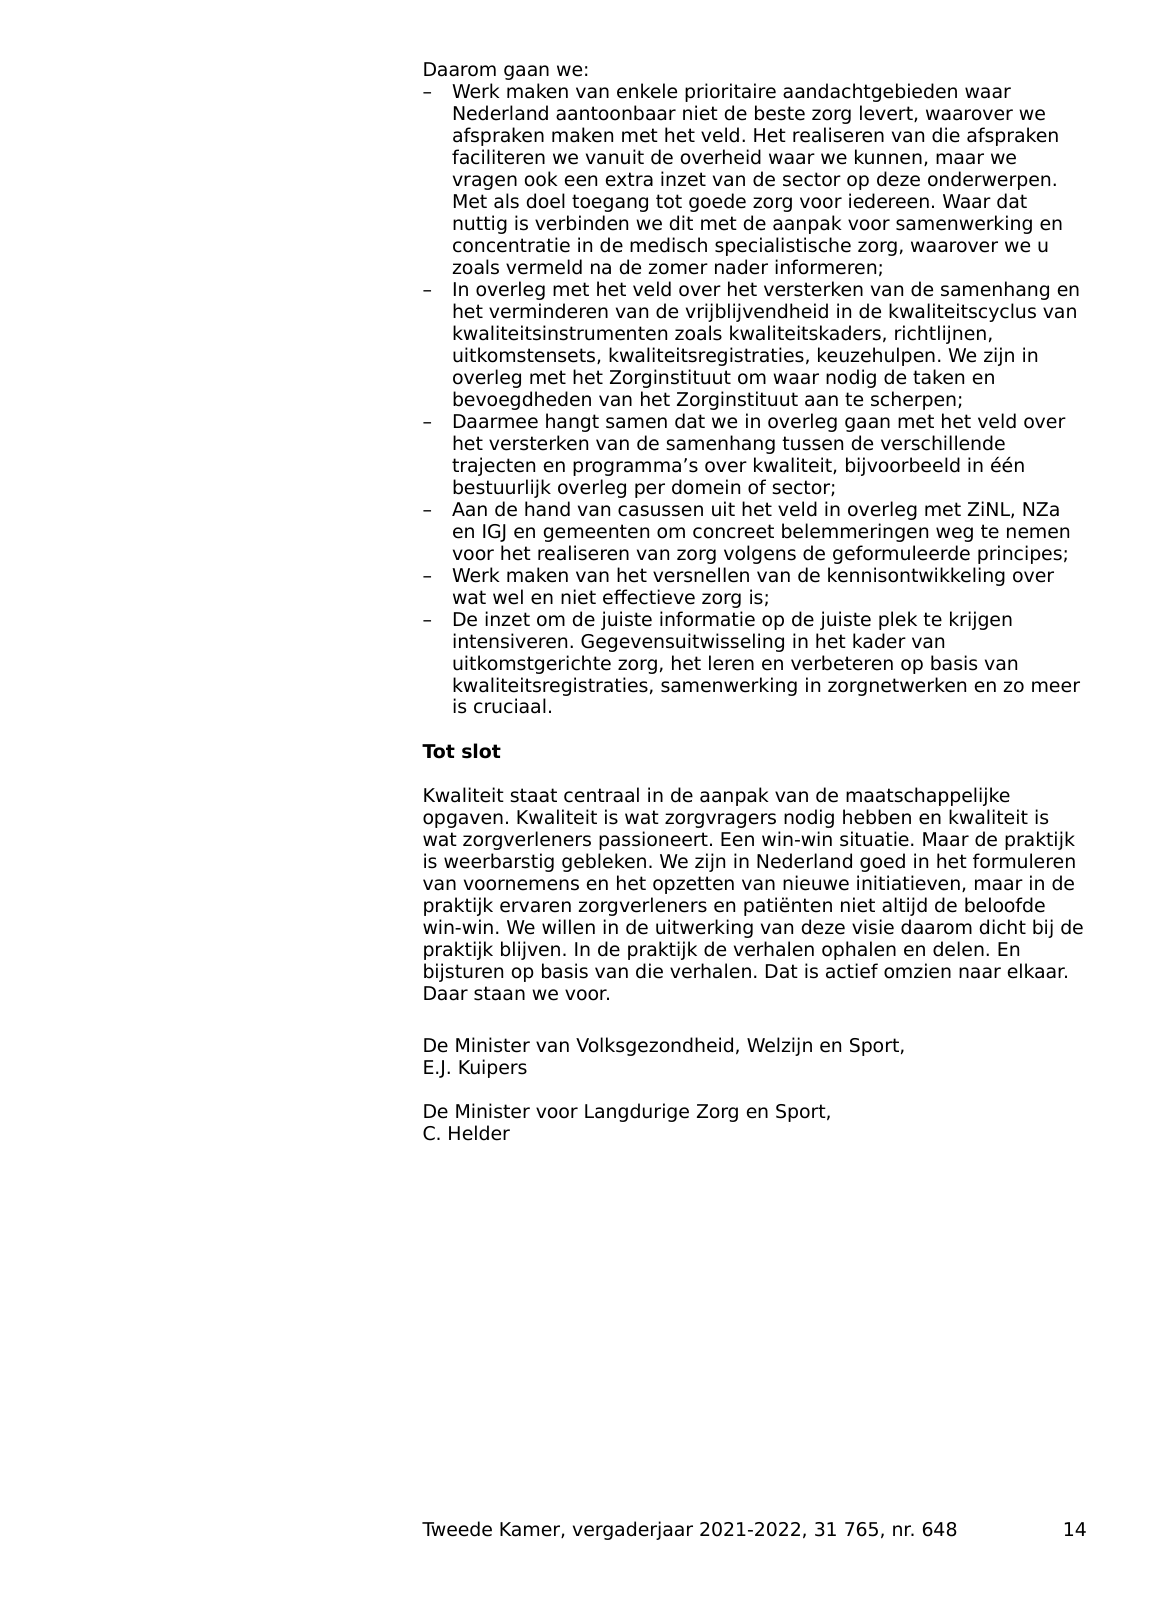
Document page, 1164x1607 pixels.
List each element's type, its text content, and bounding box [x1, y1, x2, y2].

text – De inzet om de juiste informatie op de juiste plek te krijgen intensiveren. Gegevensuitwisseling in het kader van uitkomstgerichte zorg, het leren en verbeteren op basis van kwaliteitsregistraties, samenwerking in zorgnetwerken en zo meer is cruciaal. [422, 608, 1087, 718]
text – Aan de hand van casussen uit het veld in overleg met ZiNL, NZa en IGJ en gemeenten om concreet belemmeringen weg te nemen voor het realiseren van zorg volgens de geformuleerde principes; [422, 499, 1087, 564]
text – Werk maken van enkele prioritaire aandachtgebieden waar Nederland aantoonbaar niet de beste zorg levert, waarover we afspraken maken met het veld. Het realiseren van die afspraken faciliteren we vanuit de overheid waar we kunnen, maar we vragen ook een extra inzet van de sector op deze onderwerpen. Met als doel toegang tot goede zorg voor iedereen. Waar dat nuttig is verbinden we dit met de aanpak voor samenwerking en concentratie in de medisch specialistische zorg, waarover we u zoals vermeld na de zomer nader informeren; [422, 81, 1087, 279]
text De Minister voor Langdurige Zorg en Sport, C. Helder [422, 1101, 1087, 1145]
text – In overleg met het veld over het versterken van de samenhang en het verminderen van de vrijblijvendheid in de kwaliteitscyclus van kwaliteitsinstrumenten zoals kwaliteitskaders, richtlijnen, uitkomstensets, kwaliteitsregistraties, keuzehulpen. We zijn in overleg met het Zorginstituut om waar nodig de taken en bevoegdheden van het Zorginstituut aan te scherpen; [422, 279, 1087, 411]
subtitle Tot slot [422, 741, 1087, 763]
text – Daarmee hangt samen dat we in overleg gaan met het veld over het versterken van de samenhang tussen de verschillende trajecten en programma’s over kwaliteit, bijvoorbeeld in één bestuurlijk overleg per domein of sector; [422, 411, 1087, 499]
text Daarom gaan we: [422, 59, 1087, 81]
text De Minister van Volksgezondheid, Welzijn en Sport, E.J. Kuipers [422, 1034, 1087, 1078]
text – Werk maken van het versnellen van de kennisontwikkeling over wat wel en niet effectieve zorg is; [422, 564, 1087, 608]
text Kwaliteit staat centraal in de aanpak van de maatschappelijke opgaven. Kwaliteit is wat zorgvragers nodig hebben en kwaliteit is wat zorgverleners passioneert. Een win-win situatie. Maar de praktijk is weerbarstig gebleken. We zijn in Nederland goed in het formuleren van voornemens en het opzetten van nieuwe initiatieven, maar in de praktijk ervaren zorgverleners en patiënten niet altijd de beloofde win-win. We willen in de uitwerking van deze visie daarom dicht bij de praktijk blijven. In de praktijk de verhalen ophalen en delen. En bijsturen op basis van die verhalen. Dat is actief omzien naar elkaar. Daar staan we voor. [422, 785, 1087, 1004]
